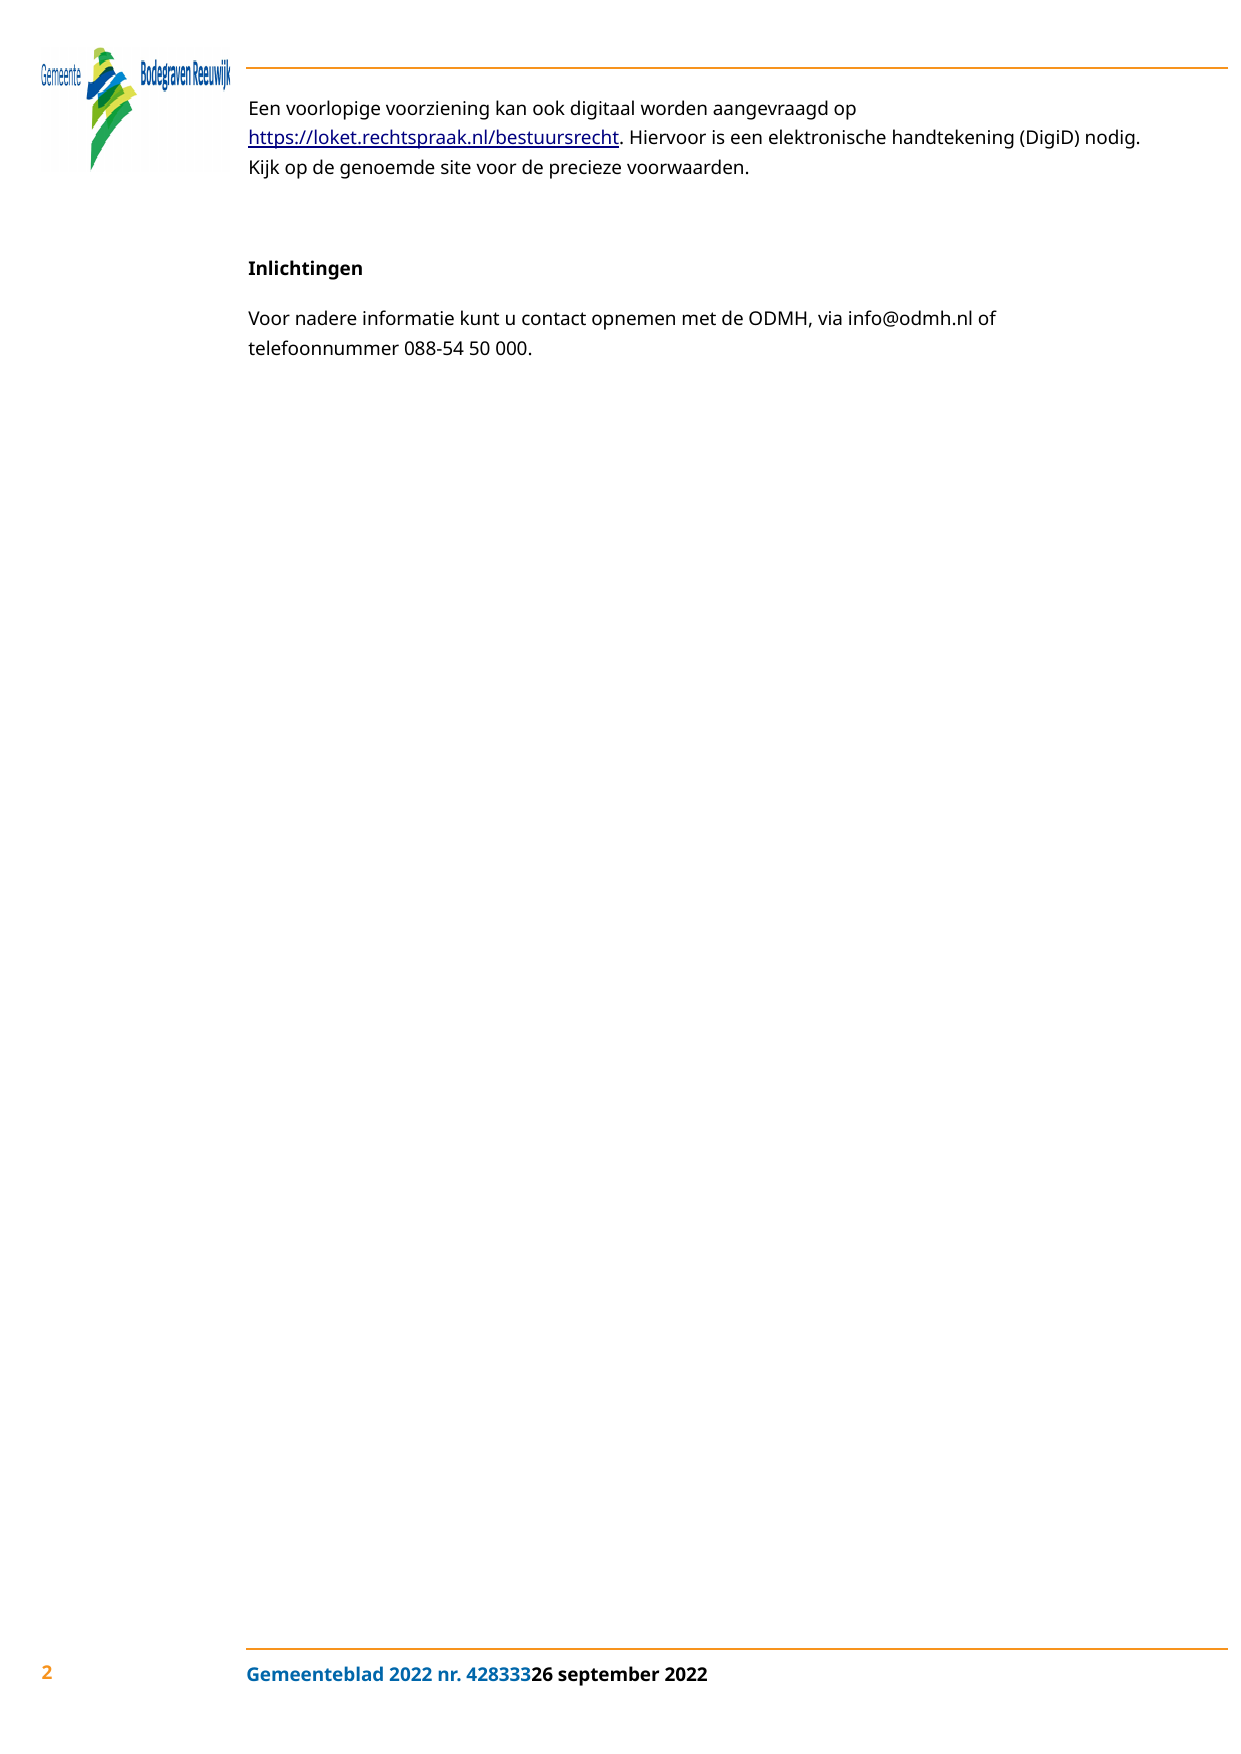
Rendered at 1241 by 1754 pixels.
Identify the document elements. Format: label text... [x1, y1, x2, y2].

text Voor nadere informatie kunt u contact opnemen met de ODMH, via info@odmh.nl of telefoonnummer 088-54 50 000. [248, 305, 1152, 361]
text Een voorlopige voorziening kan ook digitaal worden aangevraagd op https://loket.rechtspraak.nl/bestuursrecht. Hiervoor is een elektronische handtekening (DigiD) nodig. Kijk op de genoemde site voor de precieze voorwaarden. [248, 95, 1152, 180]
picture [41, 47, 231, 172]
text Inlichtingen [248, 255, 1152, 281]
